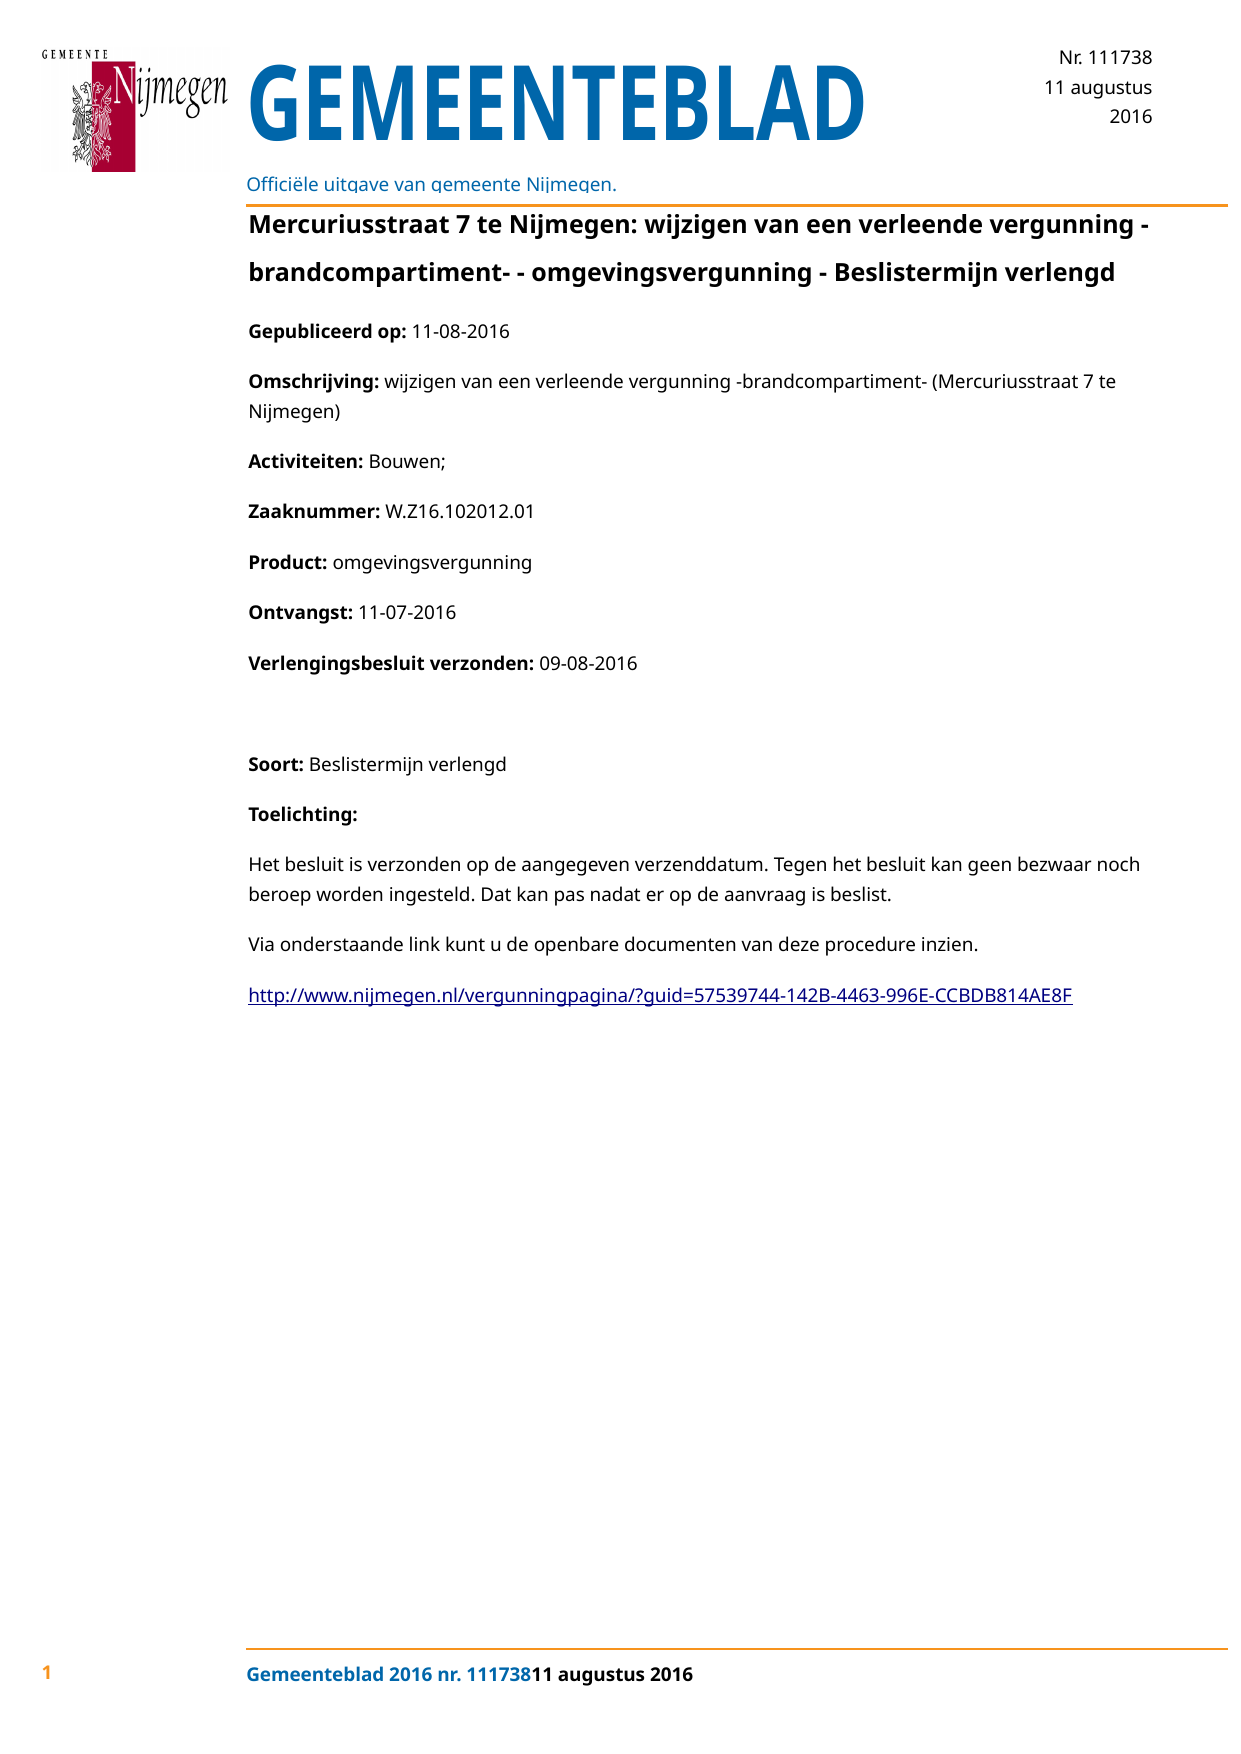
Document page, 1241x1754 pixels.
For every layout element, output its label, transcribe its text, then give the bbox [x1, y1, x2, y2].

text Mercuriusstraat 7 te Nijmegen: wijzigen van een verleende vergunning -brandcompartiment- - omgevingsvergunning - Beslistermijn verlengd [248, 207, 1152, 288]
text Ontvangst: 11-07-2016 [248, 599, 1152, 625]
text Gepubliceerd op: 11-08-2016 [248, 318, 1152, 344]
text Toelichting: [248, 801, 1152, 827]
picture [41, 47, 231, 172]
text Zaaknummer: W.Z16.102012.01 [248, 499, 1152, 524]
text Het besluit is verzonden op de aangegeven verzenddatum. Tegen het besluit kan geen bezwaar noch beroep worden ingesteld. Dat kan pas nadat er op de aanvraag is beslist. [248, 852, 1152, 907]
text Soort: Beslistermijn verlengd [248, 751, 1152, 777]
text Activiteiten: Bouwen; [248, 448, 1152, 474]
text Via onderstaande link kunt u de openbare documenten van deze procedure inzien. [248, 932, 1152, 957]
text http://www.nijmegen.nl/vergunningpagina/?guid=57539744-142B-4463-996E-CCBDB814AE8F [248, 982, 1152, 1008]
text Omschrijving: wijzigen van een verleende vergunning -brandcompartiment- (Mercuriusstraat 7 te Nijmegen) [248, 368, 1152, 424]
text Product: omgevingsvergunning [248, 549, 1152, 575]
text Verlengingsbesluit verzonden: 09-08-2016 [248, 650, 1152, 676]
